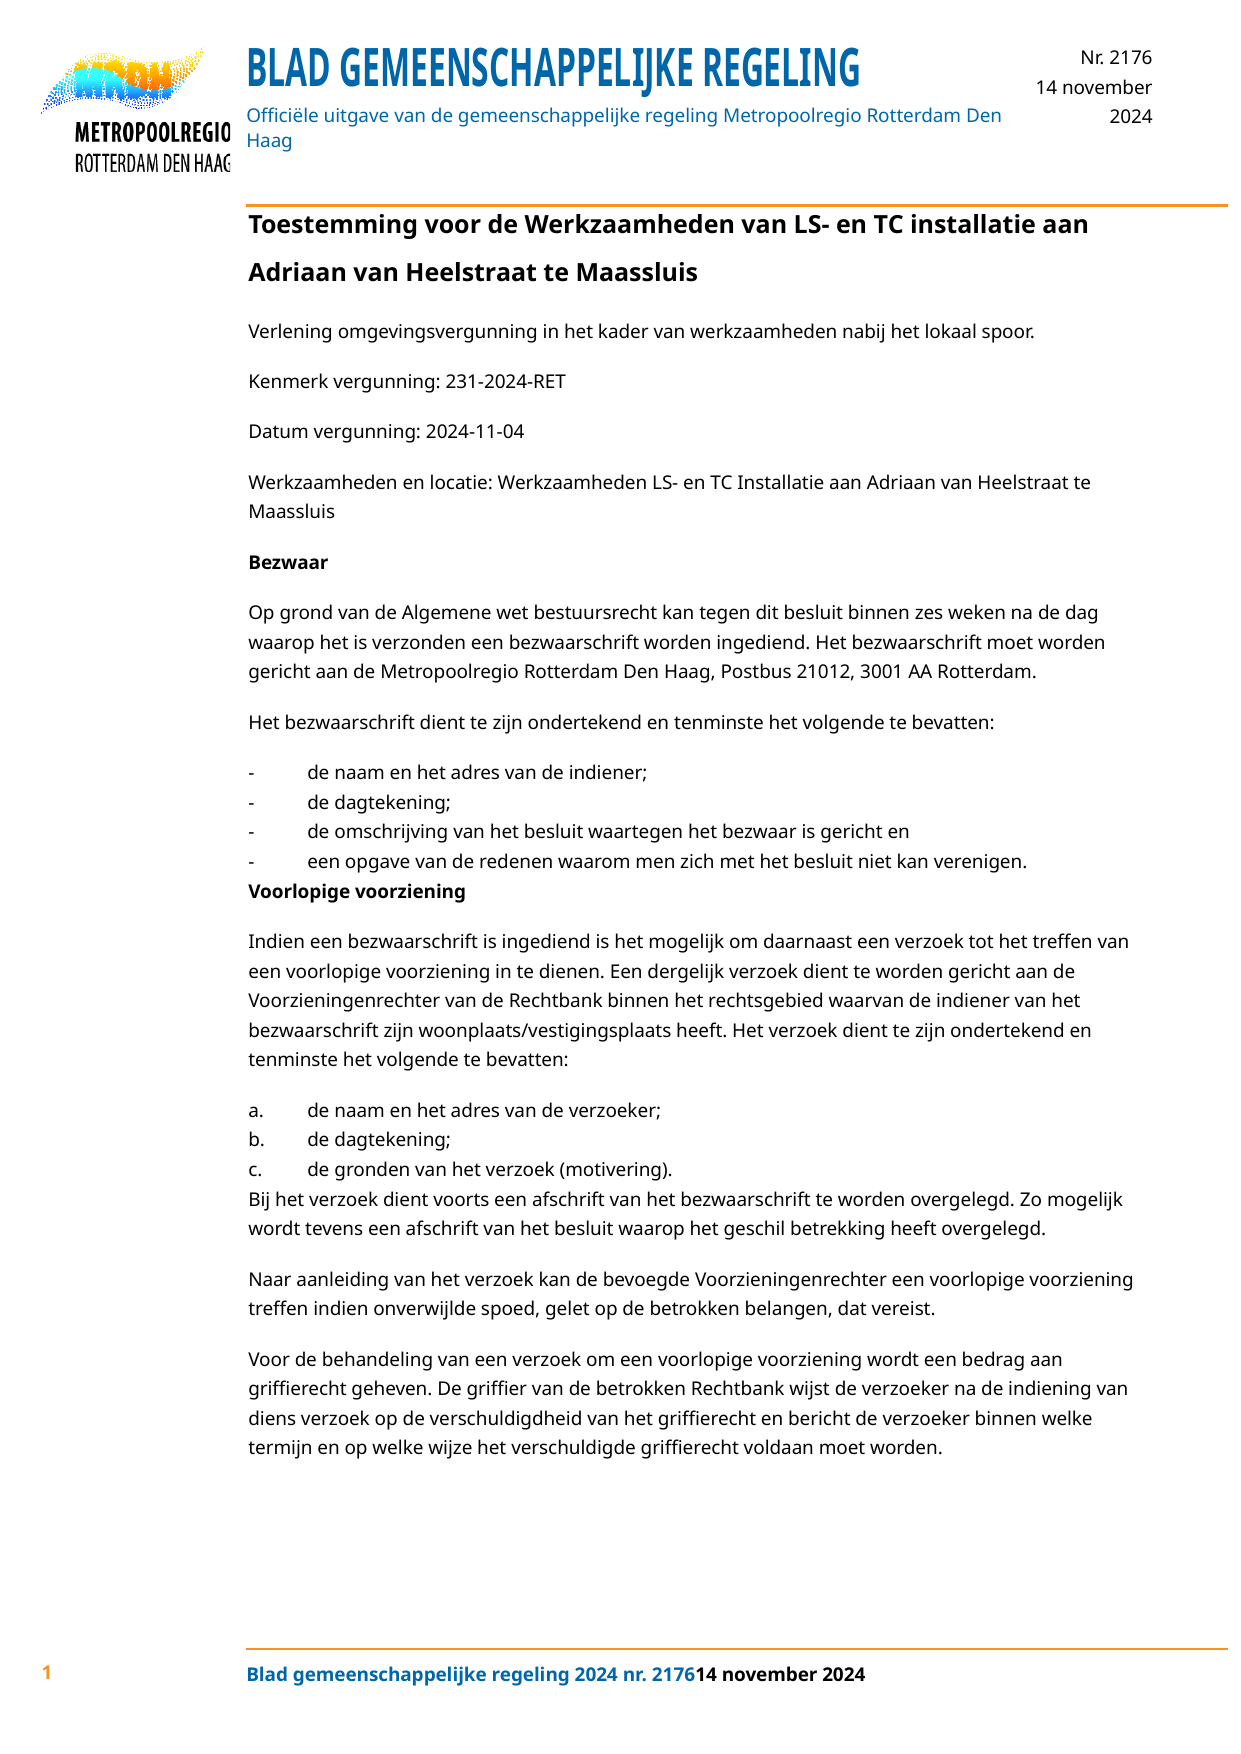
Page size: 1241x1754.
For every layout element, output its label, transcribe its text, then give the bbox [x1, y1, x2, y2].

text Voor de behandeling van een verzoek om een voorlopige voorziening wordt een bedrag aan griffierecht geheven. De griffier van de betrokken Rechtbank wijst de verzoeker na de indiening van diens verzoek op de verschuldigdheid van het griffierecht en bericht de verzoeker binnen welke termijn en op welke wijze het verschuldigde griffierecht voldaan moet worden. [248, 1346, 1152, 1460]
text Kenmerk vergunning: 231-2024-RET [248, 368, 1152, 394]
text Op grond van de Algemene wet bestuursrecht kan tegen dit besluit binnen zes weken na de dag waarop het is verzonden een bezwaarschrift worden ingediend. Het bezwaarschrift moet worden gericht aan de Metropoolregio Rotterdam Den Haag, Postbus 21012, 3001 AA Rotterdam. [248, 599, 1152, 684]
list de gronden van het verzoek (motivering). [248, 1156, 1152, 1182]
text Datum vergunning: 2024-11-04 [248, 419, 1152, 444]
picture [41, 47, 231, 172]
text Werkzaamheden en locatie: Werkzaamheden LS- en TC Installatie aan Adriaan van Heelstraat te Maassluis [248, 469, 1152, 524]
list de naam en het adres van de indiener; [248, 759, 1152, 785]
list de dagtekening; [248, 1127, 1152, 1152]
text Voorlopige voorziening [248, 878, 1152, 904]
list de naam en het adres van de verzoeker; [248, 1097, 1152, 1123]
text Het bezwaarschrift dient te zijn ondertekend en tenminste het volgende te bevatten: [248, 709, 1152, 735]
text Naar aanleiding van het verzoek kan de bevoegde Voorzieningenrechter een voorlopige voorziening treffen indien onverwijlde spoed, gelet op de betrokken belangen, dat vereist. [248, 1266, 1152, 1321]
list de dagtekening; [248, 789, 1152, 815]
text Verlening omgevingsvergunning in het kader van werkzaamheden nabij het lokaal spoor. [248, 318, 1152, 344]
text Bij het verzoek dient voorts een afschrift van het bezwaarschrift te worden overgelegd. Zo mogelijk wordt tevens een afschrift van het besluit waarop het geschil betrekking heeft overgelegd. [248, 1186, 1152, 1241]
list een opgave van de redenen waarom men zich met het besluit niet kan verenigen. [248, 848, 1152, 874]
list de omschrijving van het besluit waartegen het bezwaar is gericht en [248, 819, 1152, 844]
text Indien een bezwaarschrift is ingediend is het mogelijk om daarnaast een verzoek tot het treffen van een voorlopige voorziening in te dienen. Een dergelijk verzoek dient te worden gericht aan de Voorzieningenrechter van de Rechtbank binnen het rechtsgebied waarvan de indiener van het bezwaarschrift zijn woonplaats/vestigingsplaats heeft. Het verzoek dient te zijn ondertekend en tenminste het volgende te bevatten: [248, 928, 1152, 1072]
text Bezwaar [248, 549, 1152, 575]
text Toestemming voor de Werkzaamheden van LS- en TC installatie aan Adriaan van Heelstraat te Maassluis [248, 207, 1152, 288]
